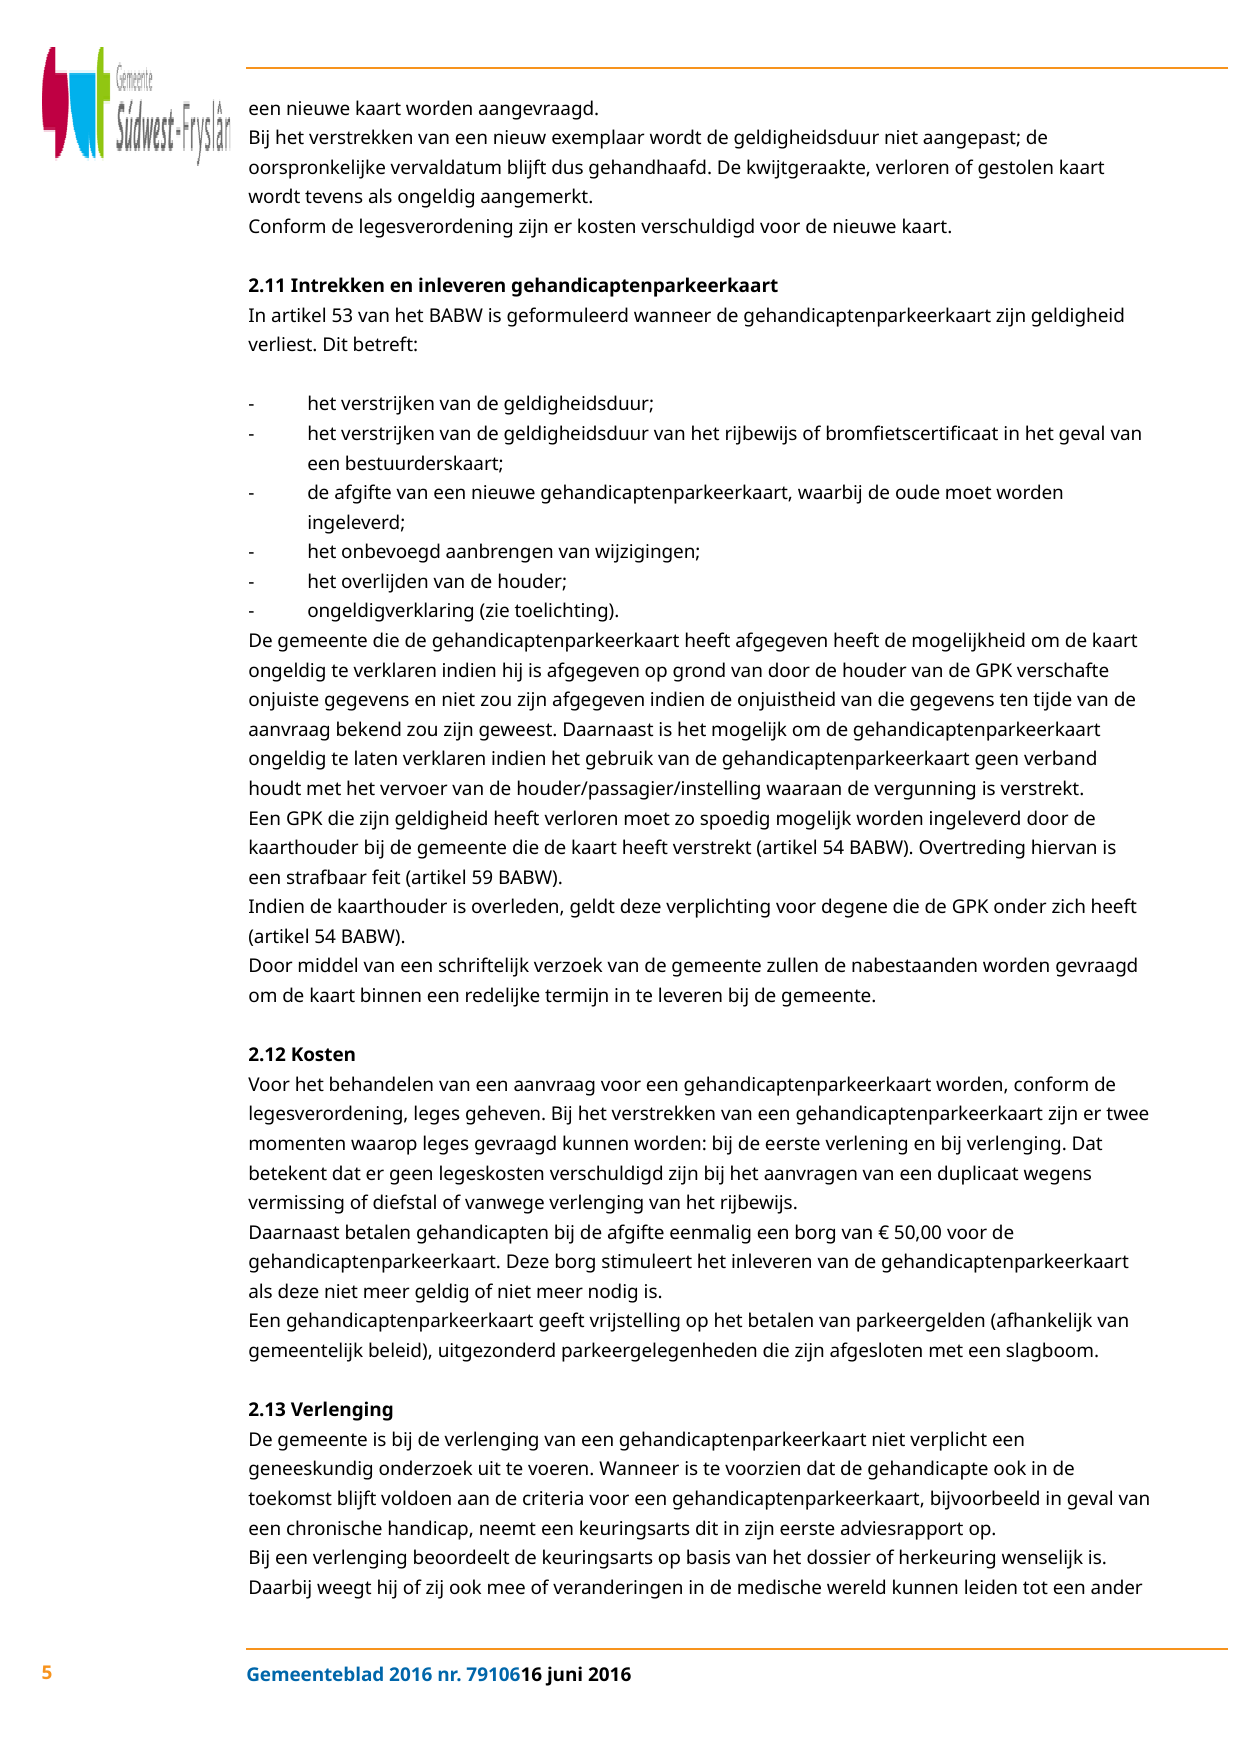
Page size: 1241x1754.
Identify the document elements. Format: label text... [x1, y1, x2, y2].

text Bij een verlenging beoordeelt de keuringsarts op basis van het dossier of herkeuring wenselijk is. Daarbij weegt hij of zij ook mee of veranderingen in de medische wereld kunnen leiden tot een ander [248, 1544, 1152, 1600]
text Een GPK die zijn geldigheid heeft verloren moet zo spoedig mogelijk worden ingeleverd door de kaarthouder bij de gemeente die de kaart heeft verstrekt (artikel 54 BABW). Overtreding hiervan is een strafbaar feit (artikel 59 BABW). [248, 805, 1152, 890]
text Door middel van een schriftelijk verzoek van de gemeente zullen de nabestaanden worden gevraagd om de kaart binnen een redelijke termijn in te leveren bij de gemeente. [248, 953, 1152, 1008]
text 2.13 Verlenging [248, 1396, 1152, 1422]
text De gemeente is bij de verlenging van een gehandicaptenparkeerkaart niet verplicht een geneeskundig onderzoek uit te voeren. Wanneer is te voorzien dat de gehandicapte ook in de toekomst blijft voldoen aan de criteria voor een gehandicaptenparkeerkaart, bijvoorbeeld in geval van een chronische handicap, neemt een keuringsarts dit in zijn eerste adviesrapport op. [248, 1426, 1152, 1541]
text In artikel 53 van het BABW is geformuleerd wanneer de gehandicaptenparkeerkaart zijn geldigheid verliest. Dit betreft: [248, 302, 1152, 357]
list het verstrijken van de geldigheidsduur; [248, 391, 1152, 416]
text Een gehandicaptenparkeerkaart geeft vrijstelling op het betalen van parkeergelden (afhankelijk van gemeentelijk beleid), uitgezonderd parkeergelegenheden die zijn afgesloten met een slagboom. [248, 1308, 1152, 1363]
text Voor het behandelen van een aanvraag voor een gehandicaptenparkeerkaart worden, conform de legesverordening, leges geheven. Bij het verstrekken van een gehandicaptenparkeerkaart zijn er twee momenten waarop leges gevraagd kunnen worden: bij de eerste verlening en bij verlenging. Dat betekent dat er geen legeskosten verschuldigd zijn bij het aanvragen van een duplicaat wegens vermissing of diefstal of vanwege verlenging van het rijbewijs. [248, 1071, 1152, 1215]
text Indien de kaarthouder is overleden, geldt deze verplichting voor degene die de GPK onder zich heeft (artikel 54 BABW). [248, 893, 1152, 949]
text Daarnaast betalen gehandicapten bij de afgifte eenmalig een borg van € 50,00 voor de gehandicaptenparkeerkaart. Deze borg stimuleert het inleveren van de gehandicaptenparkeerkaart als deze niet meer geldig of niet meer nodig is. [248, 1219, 1152, 1304]
list het overlijden van de houder; [248, 568, 1152, 594]
text Conform de legesverordening zijn er kosten verschuldigd voor de nieuwe kaart. [248, 213, 1152, 239]
text 2.12 Kosten [248, 1041, 1152, 1067]
text De gemeente die de gehandicaptenparkeerkaart heeft afgegeven heeft de mogelijkheid om de kaart ongeldig te verklaren indien hij is afgegeven op grond van door de houder van de GPK verschafte onjuiste gege­vens en niet zou zijn afgegeven indien de onjuistheid van die gegevens ten tijde van de aanvraag bekend zou zijn geweest. Daarnaast is het mogelijk om de gehandicaptenparkeerkaart ongeldig te laten verklaren indien het gebruik van de gehandicaptenparkeerkaart geen verband houdt met het vervoer van de houder/passagier/instelling waaraan de vergunning is verstrekt. [248, 627, 1152, 801]
picture [41, 47, 231, 172]
text Bij het verstrekken van een nieuw exemplaar wordt de geldigheidsduur niet aangepast; de oorspronkelijke vervaldatum blijft dus gehandhaafd. De kwijtgeraakte, verloren of gestolen kaart wordt tevens als ongeldig aangemerkt. [248, 124, 1152, 209]
text een nieuwe kaart worden aangevraagd. [248, 95, 1152, 121]
list het verstrijken van de geldigheidsduur van het rijbewijs of bromfietscertificaat in het geval van een bestuurderskaart; [248, 420, 1152, 476]
list ongeldigverklaring (zie toelichting). [248, 598, 1152, 623]
list de afgifte van een nieuwe gehandicaptenparkeerkaart, waarbij de oude moet worden ingeleverd; [248, 479, 1152, 535]
text 2.11 Intrekken en inleveren gehandicaptenparkeerkaart [248, 272, 1152, 298]
list het onbevoegd aanbrengen van wijzigingen; [248, 538, 1152, 564]
